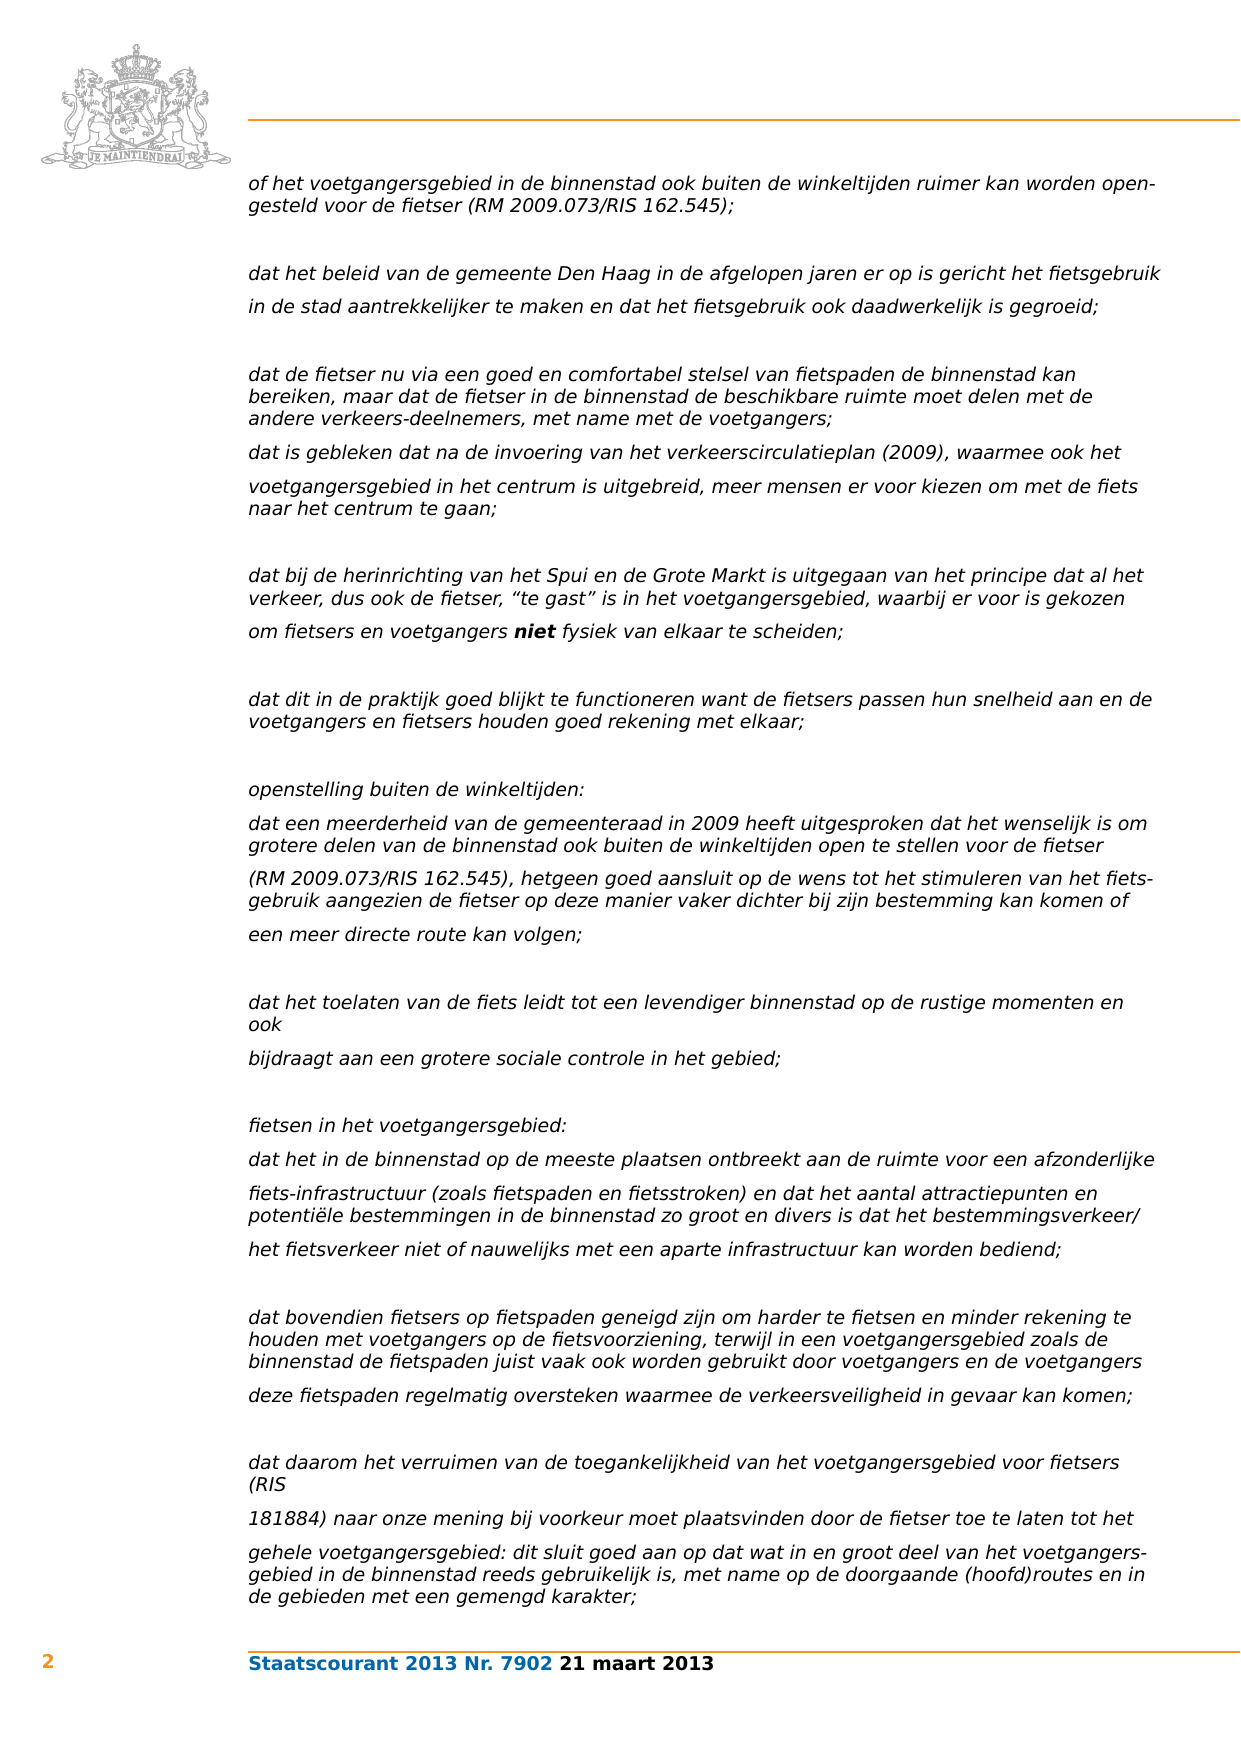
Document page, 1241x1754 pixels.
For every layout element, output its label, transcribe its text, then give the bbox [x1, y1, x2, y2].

text om fietsers en voetgangers niet fysiek van elkaar te scheiden; [248, 621, 1163, 643]
picture [41, 44, 231, 169]
text (RM 2009.073/RIS 162.545), hetgeen goed aansluit op de wens tot het stimuleren van het fiets-gebruik aangezien de fietser op deze manier vaker dichter bij zijn bestemming kan komen of [248, 868, 1163, 912]
text dat bovendien fietsers op fietspaden geneigd zijn om harder te fietsen en minder rekening te houden met voetgangers op de fietsvoorziening, terwijl in een voetgangersgebied zoals de binnenstad de fietspaden juist vaak ook worden gebruikt door voetgangers en de voetgangers [248, 1307, 1163, 1373]
text deze fietspaden regelmatig oversteken waarmee de verkeersveiligheid in gevaar kan komen; [248, 1384, 1163, 1406]
text het fietsverkeer niet of nauwelijks met een aparte infrastructuur kan worden bediend; [248, 1239, 1163, 1261]
text dat het in de binnenstad op de meeste plaatsen ontbreekt aan de ruimte voor een afzonderlijke [248, 1149, 1163, 1171]
text bijdraagt aan een grotere sociale controle in het gebied; [248, 1048, 1163, 1070]
text 181884) naar onze mening bij voorkeur moet plaatsvinden door de fietser toe te laten tot het [248, 1508, 1163, 1530]
text gehele voetgangersgebied: dit sluit goed aan op dat wat in en groot deel van het voetgangers-gebied in de binnenstad reeds gebruikelijk is, met name op de doorgaande (hoofd)routes en in de gebieden met een gemengd karakter; [248, 1542, 1163, 1608]
text dat bij de herinrichting van het Spui en de Grote Markt is uitgegaan van het principe dat al het verkeer, dus ook de fietser, “te gast” is in het voetgangersgebied, waarbij er voor is gekozen [248, 565, 1163, 609]
text dat het toelaten van de fiets leidt tot een levendiger binnenstad op de rustige momenten en ook [248, 992, 1163, 1036]
text of het voetgangersgebied in de binnenstad ook buiten de winkeltijden ruimer kan worden open-gesteld voor de fietser (RM 2009.073/RIS 162.545); [248, 173, 1163, 217]
text voetgangersgebied in het centrum is uitgebreid, meer mensen er voor kiezen om met de fiets naar het centrum te gaan; [248, 476, 1163, 520]
text dat daarom het verruimen van de toegankelijkheid van het voetgangersgebied voor fietsers (RIS [248, 1452, 1163, 1496]
text dat de fietser nu via een goed en comfortabel stelsel van fietspaden de binnenstad kan bereiken, maar dat de fietser in de binnenstad de beschikbare ruimte moet delen met de andere verkeers-deelnemers, met name met de voetgangers; [248, 364, 1163, 430]
text dat is gebleken dat na de invoering van het verkeerscirculatieplan (2009), waarmee ook het [248, 442, 1163, 464]
text fietsen in het voetgangersgebied: [248, 1115, 1163, 1137]
text dat een meerderheid van de gemeenteraad in 2009 heeft uitgesproken dat het wenselijk is om grotere delen van de binnenstad ook buiten de winkeltijden open te stellen voor de fietser [248, 812, 1163, 856]
text in de stad aantrekkelijker te maken en dat het fietsgebruik ook daadwerkelijk is gegroeid; [248, 296, 1163, 318]
text een meer directe route kan volgen; [248, 924, 1163, 946]
text fiets-infrastructuur (zoals fietspaden en fietsstroken) en dat het aantal attractiepunten en potentiële bestemmingen in de binnenstad zo groot en divers is dat het bestemmingsverkeer/ [248, 1183, 1163, 1227]
text dat dit in de praktijk goed blijkt te functioneren want de fietsers passen hun snelheid aan en de voetgangers en fietsers houden goed rekening met elkaar; [248, 689, 1163, 733]
text dat het beleid van de gemeente Den Haag in de afgelopen jaren er op is gericht het fietsgebruik [248, 262, 1163, 284]
text openstelling buiten de winkeltijden: [248, 779, 1163, 801]
